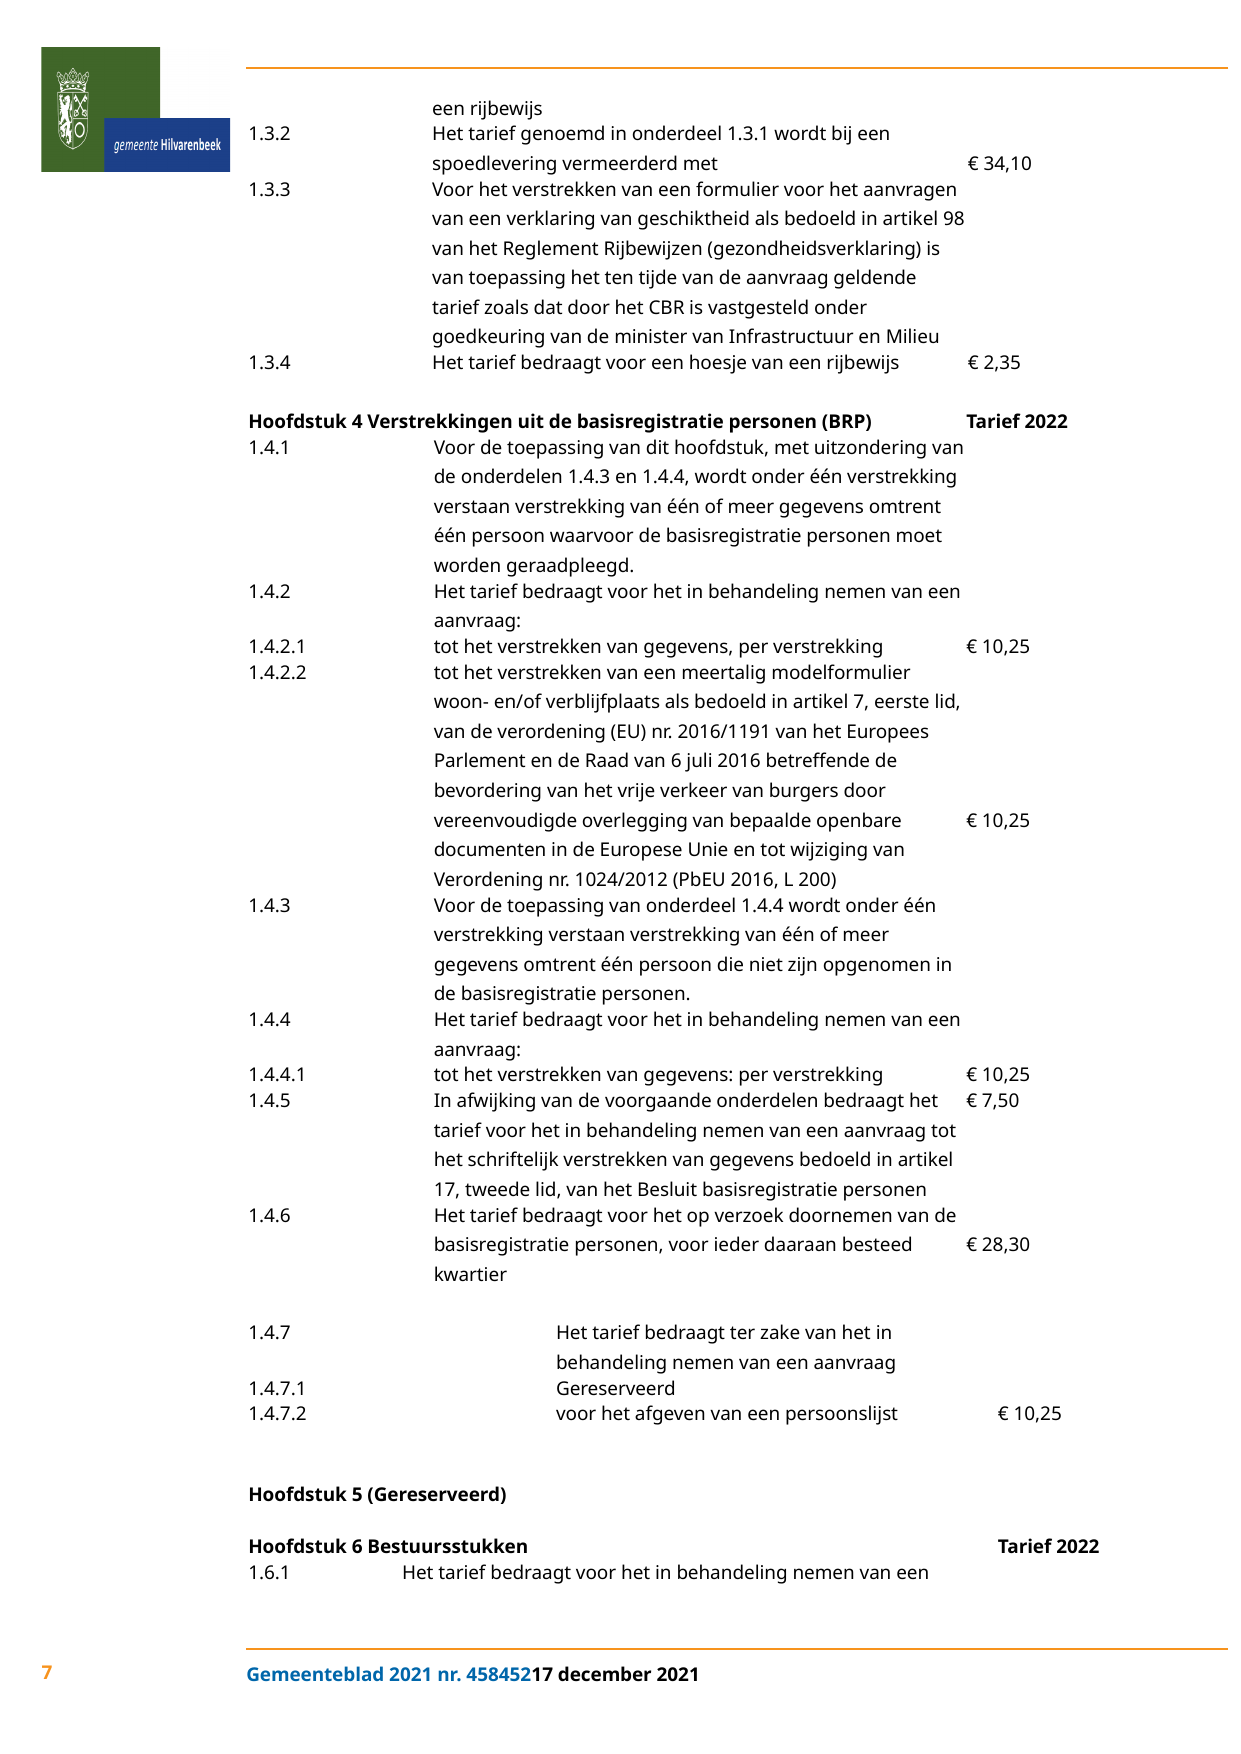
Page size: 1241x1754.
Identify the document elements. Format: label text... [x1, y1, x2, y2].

table_cell Tarief 2022 [998, 1533, 1152, 1559]
table_cell Het tarief bedraagt voor het in behandeling nemen van een aanvraag: [434, 578, 966, 633]
table_cell [968, 95, 1152, 121]
table_cell 1.4.1 [248, 434, 433, 578]
table_header [998, 1320, 1152, 1375]
table_cell [966, 892, 1152, 1006]
table_cell 1.4.4.1 [248, 1062, 433, 1087]
table_cell 1.4.7.1 [248, 1375, 556, 1401]
table_cell 1.3.4 [248, 350, 432, 375]
table_cell 1.4.6 [248, 1202, 433, 1287]
table_cell € 10,25 [966, 633, 1152, 659]
table_cell Het tarief bedraagt voor een hoesje van een rijbewijs [432, 350, 968, 375]
table_cell [998, 1426, 1152, 1452]
table_cell tot het verstrekken van gegevens, per verstrekking [434, 633, 966, 659]
table_header Tarief 2022 [966, 408, 1152, 434]
table_cell € 10,25 [966, 1062, 1152, 1087]
table_cell Hoofdstuk 6 Bestuursstukken [248, 1533, 998, 1559]
table_cell 1.4.2.1 [248, 633, 433, 659]
table_cell In afwijking van de voorgaande onderdelen bedraagt het tarief voor het in behandeling nemen van een aanvraag tot het schriftelijk verstrekken van gegevens bedoeld in artikel 17, tweede lid, van het Besluit basisregistratie personen [434, 1087, 966, 1202]
table_cell tot het verstrekken van een meertalig modelformulier woon- en/of verblijfplaats als bedoeld in artikel 7, eerste lid, van de verordening (EU) nr. 2016/1191 van het Europees Parlement en de Raad van 6 juli 2016 betreffende de bevordering van het vrije verkeer van burgers door vereenvoudigde overlegging van bepaalde openbare documenten in de Europese Unie en tot wijziging van Verordening nr. 1024/2012 (PbEU 2016, L 200) [434, 659, 966, 892]
table_cell € 10,25 [966, 659, 1152, 892]
table_cell [998, 1452, 1152, 1507]
table_cell 1.3.3 [248, 176, 432, 349]
table_cell 1.6.1 [248, 1559, 402, 1584]
table_cell 1.4.7.2 [248, 1401, 556, 1426]
table_cell Het tarief bedraagt voor het op verzoek doornemen van de basisregistratie personen, voor ieder daaraan besteed kwartier [434, 1202, 966, 1287]
table_cell € 10,25 [998, 1401, 1152, 1426]
picture [41, 47, 231, 172]
table_cell [966, 1006, 1152, 1062]
table_header Het tarief bedraagt ter zake van het in behandeling nemen van een aanvraag [556, 1320, 998, 1375]
table_header Hoofdstuk 4 Verstrekkingen uit de basisregistratie personen (BRP) [248, 408, 966, 434]
table_cell [248, 1508, 998, 1533]
table_cell [998, 1559, 1152, 1584]
table_cell tot het verstrekken van gegevens: per verstrekking [434, 1062, 966, 1087]
table_cell Het tarief bedraagt voor het in behandeling nemen van een [402, 1559, 998, 1584]
table_cell [998, 1375, 1152, 1401]
table_cell € 7,50 [966, 1087, 1152, 1202]
table_cell Hoofdstuk 5 (Gereserveerd) [248, 1452, 998, 1507]
table_cell Voor het verstrekken van een formulier voor het aanvragen van een verklaring van geschiktheid als bedoeld in artikel 98 van het Reglement Rijbewijzen (gezondheidsverklaring) is van toepassing het ten tijde van de aanvraag geldende tarief zoals dat door het CBR is vastgesteld onder goedkeuring van de minister van Infrastructuur en Milieu [432, 176, 968, 349]
table_cell 1.4.2 [248, 578, 433, 633]
table_cell Voor de toepassing van dit hoofdstuk, met uitzondering van de onderdelen 1.4.3 en 1.4.4, wordt onder één verstrekking verstaan verstrekking van één of meer gegevens omtrent één persoon waarvoor de basisregistratie personen moet worden geraadpleegd. [434, 434, 966, 578]
table_header 1.4.7 [248, 1320, 556, 1375]
table_cell voor het afgeven van een persoonslijst [556, 1401, 998, 1426]
table_cell Het tarief genoemd in onderdeel 1.3.1 wordt bij een spoedlevering vermeerderd met [432, 121, 968, 176]
table_cell [998, 1508, 1152, 1533]
table_cell 1.3.2 [248, 121, 432, 176]
table_cell 1.4.3 [248, 892, 433, 1006]
table_cell € 34,10 [968, 121, 1152, 176]
table_cell 1.4.2.2 [248, 659, 433, 892]
table_cell [248, 1426, 998, 1452]
table_cell [248, 95, 432, 121]
table_cell 1.4.4 [248, 1006, 433, 1062]
table_cell [966, 578, 1152, 633]
table_cell [968, 176, 1152, 349]
table_cell € 28,30 [966, 1202, 1152, 1287]
table_cell € 2,35 [968, 350, 1152, 375]
table_cell Het tarief bedraagt voor het in behandeling nemen van een aanvraag: [434, 1006, 966, 1062]
table_cell Gereserveerd [556, 1375, 998, 1401]
table_cell [966, 434, 1152, 578]
table_cell 1.4.5 [248, 1087, 433, 1202]
table_cell Voor de toepassing van onderdeel 1.4.4 wordt onder één verstrekking verstaan verstrekking van één of meer gegevens omtrent één persoon die niet zijn opgenomen in de basisregistratie personen. [434, 892, 966, 1006]
table_cell een rijbewijs [432, 95, 968, 121]
